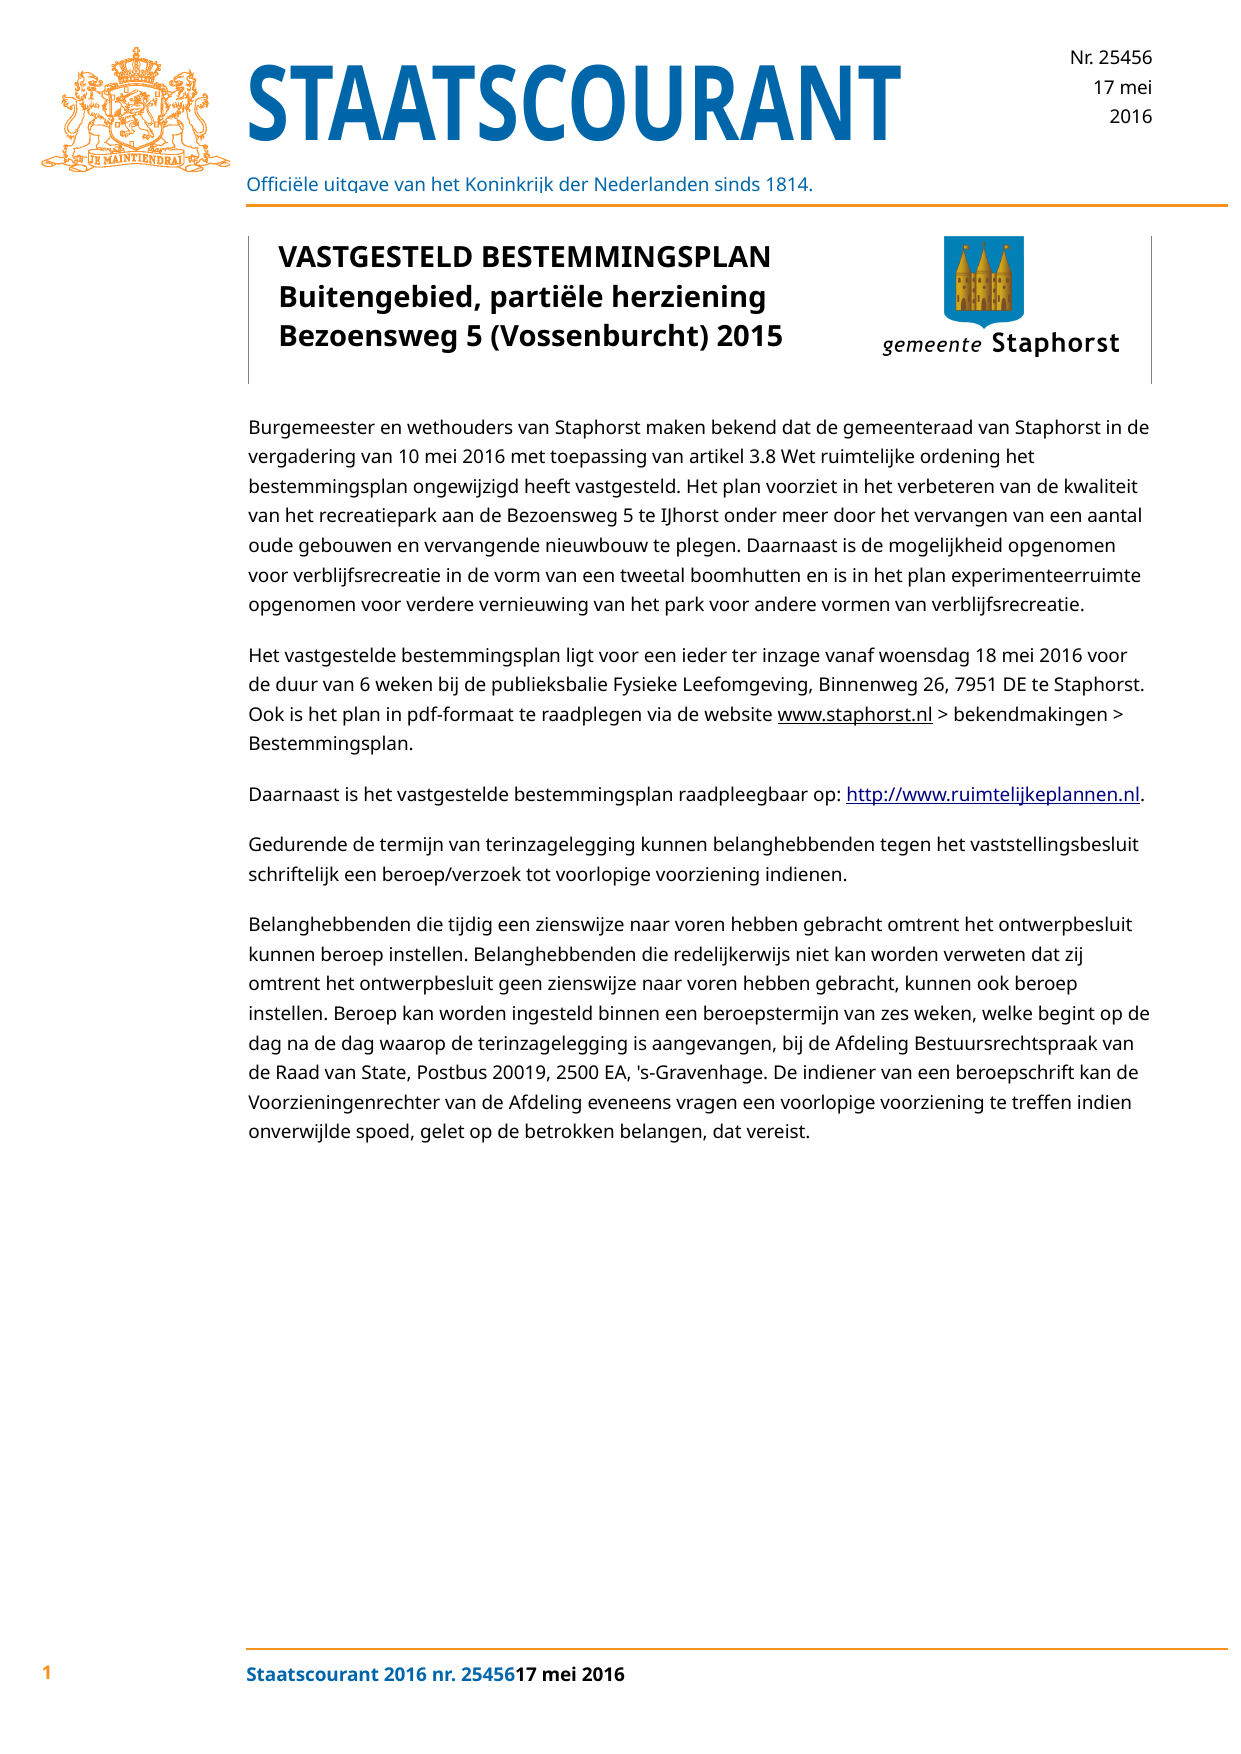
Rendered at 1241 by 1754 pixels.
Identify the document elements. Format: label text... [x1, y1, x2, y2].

text Daarnaast is het vastgestelde bestemmingsplan raadpleegbaar op: http://www.ruimtelijkeplannen.nl. [248, 781, 1152, 807]
text Het vastgestelde bestemmingsplan ligt voor een ieder ter inzage vanaf woensdag 18 mei 2016 voor de duur van 6 weken bij de publieksbalie Fysieke Leefomgeving, Binnenweg 26, 7951 DE te Staphorst. Ook is het plan in pdf-formaat te raadplegen via de website www.staphorst.nl > bekendmakingen > Bestemmingsplan. [248, 642, 1152, 756]
picture [882, 236, 1119, 357]
text Burgemeester en wethouders van Staphorst maken bekend dat de gemeenteraad van Staphorst in de vergadering van 10 mei 2016 met toepassing van artikel 3.8 Wet ruimtelijke ordening het bestemmingsplan ongewijzigd heeft vastgesteld. Het plan voorziet in het verbeteren van de kwaliteit van het recreatiepark aan de Bezoensweg 5 te IJhorst onder meer door het vervangen van een aantal oude gebouwen en vervangende nieuwbouw te plegen. Daarnaast is de mogelijkheid opgenomen voor verblijfsrecreatie in de vorm van een tweetal boomhutten en is in het plan experimenteerruimte opgenomen voor verdere vernieuwing van het park voor andere vormen van verblijfsrecreatie. [248, 414, 1152, 617]
text Gedurende de termijn van terinzagelegging kunnen belanghebbenden tegen het vaststellingsbesluit schriftelijk een beroep/verzoek tot voorlopige voorziening indienen. [248, 831, 1152, 887]
picture [956, 251, 1011, 310]
table_header [850, 236, 1151, 384]
table_header VASTGESTELD BESTEMMINGSPLAN Buitengebied, partiële herziening Bezoensweg 5 (Vossenburcht) 2015 [249, 236, 850, 384]
picture [41, 47, 231, 172]
text Belanghebbenden die tijdig een zienswijze naar voren hebben gebracht omtrent het ontwerpbesluit kunnen beroep instellen. Belanghebbenden die redelijkerwijs niet kan worden verweten dat zij omtrent het ontwerpbesluit geen zienswijze naar voren hebben gebracht, kunnen ook beroep instellen. Beroep kan worden ingesteld binnen een beroepstermijn van zes weken, welke begint op de dag na de dag waarop de terinzagelegging is aangevangen, bij de Afdeling Bestuursrechtspraak van de Raad van State, Postbus 20019, 2500 EA, 's-Gravenhage. De indiener van een beroepschrift kan de Voorzieningenrechter van de Afdeling eveneens vragen een voorlopige voorziening te treffen indien onverwijlde spoed, gelet op de betrokken belangen, dat vereist. [248, 911, 1152, 1144]
